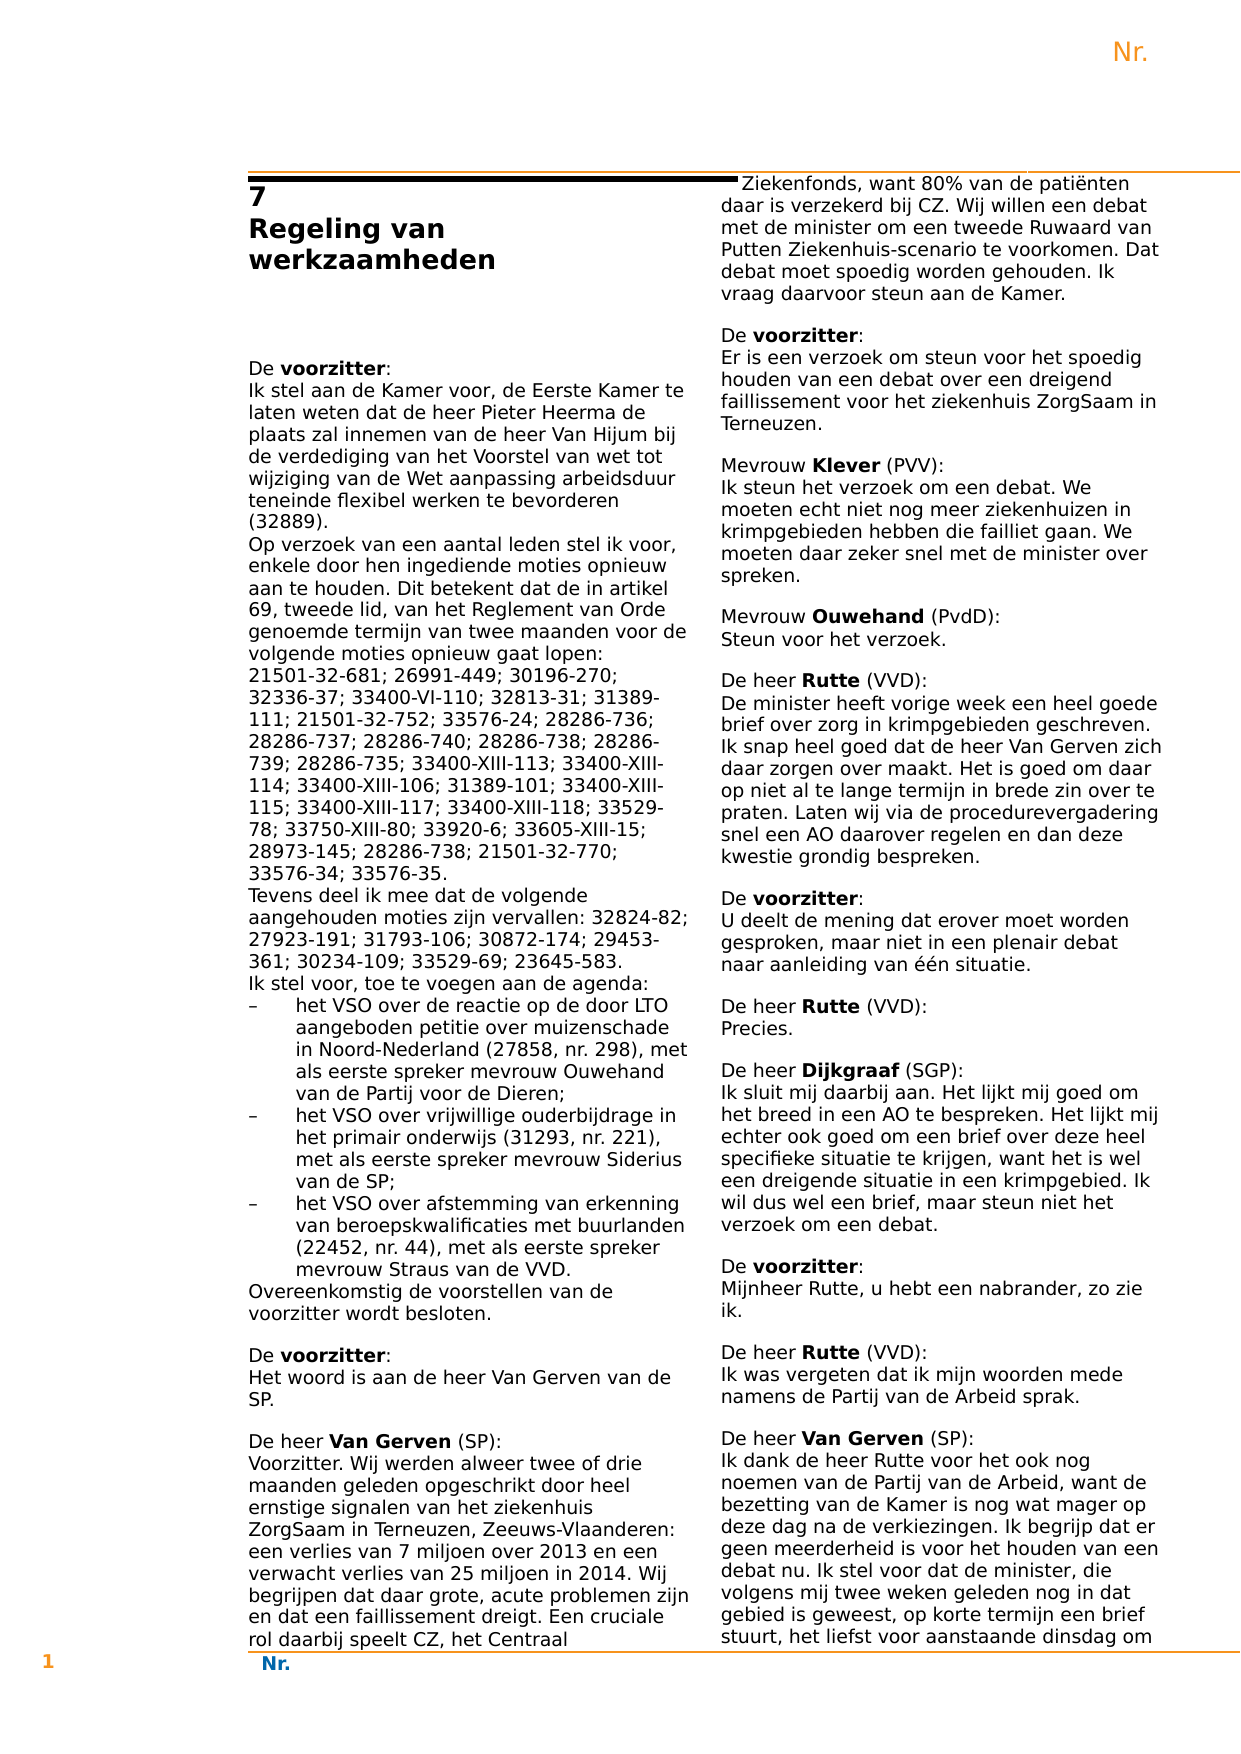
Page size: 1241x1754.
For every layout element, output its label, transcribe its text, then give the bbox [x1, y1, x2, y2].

text Steun voor het verzoek. [721, 628, 1163, 650]
list het VSO over afstemming van erkenning van beroepskwalificaties met buurlanden (22452, nr. 44), met als eerste spreker mevrouw Straus van de VVD. [248, 1193, 691, 1281]
text Voorzitter. Wij werden alweer twee of drie maanden geleden opgeschrikt door heel ernstige signalen van het ziekenhuis ZorgSaam in Terneuzen, Zeeuws-Vlaanderen: een verlies van 7 miljoen over 2013 en een verwacht verlies van 25 miljoen in 2014. Wij begrijpen dat daar grote, acute problemen zijn en dat een faillissement dreigt. Een cruciale rol daarbij speelt CZ, het Centraal [248, 1453, 691, 1650]
text De heer Rutte (VVD): [721, 996, 1163, 1018]
text De voorzitter: [248, 1345, 691, 1367]
text Precies. [721, 1018, 1163, 1040]
title 7 Regeling van werkzaamheden [248, 182, 691, 276]
text Er is een verzoek om steun voor het spoedig houden van een debat over een dreigend faillissement voor het ziekenhuis ZorgSaam in Terneuzen. [721, 347, 1163, 434]
text De heer Van Gerven (SP): [721, 1428, 1163, 1450]
list het VSO over vrijwillige ouderbijdrage in het primair onderwijs (31293, nr. 221), met als eerste spreker mevrouw Siderius van de SP; [248, 1105, 691, 1193]
text De voorzitter: [248, 358, 691, 379]
text De voorzitter: [721, 1256, 1163, 1278]
text De heer Rutte (VVD): [721, 670, 1163, 692]
text De voorzitter: [721, 325, 1163, 347]
text Ik sluit mij daarbij aan. Het lijkt mij goed om het breed in een AO te bespreken. Het lijkt mij echter ook goed om een brief over deze heel specifieke situatie te krijgen, want het is wel een dreigende situatie in een krimpgebied. Ik wil dus wel een brief, maar steun niet het verzoek om een debat. [721, 1082, 1163, 1236]
text De minister heeft vorige week een heel goede brief over zorg in krimpgebieden geschreven. Ik snap heel goed dat de heer Van Gerven zich daar zorgen over maakt. Het is goed om daar op niet al te lange termijn in brede zin over te praten. Laten wij via de procedurevergadering snel een AO daarover regelen en dan deze kwestie grondig bespreken. [721, 692, 1163, 868]
text Ik dank de heer Rutte voor het ook nog noemen van de Partij van de Arbeid, want de bezetting van de Kamer is nog wat mager op deze dag na de verkiezingen. Ik begrijp dat er geen meerderheid is voor het houden van een debat nu. Ik stel voor dat de minister, die volgens mij twee weken geleden nog in dat gebied is geweest, op korte termijn een brief stuurt, het liefst voor aanstaande dinsdag om [721, 1450, 1163, 1648]
text Ik was vergeten dat ik mijn woorden mede namens de Partij van de Arbeid sprak. [721, 1364, 1163, 1408]
text Ik stel aan de Kamer voor, de Eerste Kamer te laten weten dat de heer Pieter Heerma de plaats zal innemen van de heer Van Hijum bij de verdediging van het Voorstel van wet tot wijziging van de Wet aanpassing arbeidsduur teneinde flexibel werken te bevorderen (32889). [248, 379, 691, 533]
text Ziekenfonds, want 80% van de patiënten daar is verzekerd bij CZ. Wij willen een debat met de minister om een tweede Ruwaard van Putten Ziekenhuis-scenario te voorkomen. Dat debat moet spoedig worden gehouden. Ik vraag daarvoor steun aan de Kamer. [721, 173, 1163, 305]
text Ik stel voor, toe te voegen aan de agenda: [248, 973, 691, 995]
text Mijnheer Rutte, u hebt een nabrander, zo zie ik. [721, 1278, 1163, 1322]
list het VSO over de reactie op de door LTO aangeboden petitie over muizenschade in Noord-Nederland (27858, nr. 298), met als eerste spreker mevrouw Ouwehand van de Partij voor de Dieren; [248, 995, 691, 1105]
text 21501-32-681; 26991-449; 30196-270; 32336-37; 33400-VI-110; 32813-31; 31389-111; 21501-32-752; 33576-24; 28286-736; 28286-737; 28286-740; 28286-738; 28286-739; 28286-735; 33400-XIII-113; 33400-XIII-114; 33400-XIII-106; 31389-101; 33400-XIII-115; 33400-XIII-117; 33400-XIII-118; 33529-78; 33750-XIII-80; 33920-6; 33605-XIII-15; 28973-145; 28286-738; 21501-32-770; 33576-34; 33576-35. [248, 665, 691, 885]
text Op verzoek van een aantal leden stel ik voor, enkele door hen ingediende moties opnieuw aan te houden. Dit betekent dat de in artikel 69, tweede lid, van het Reglement van Orde genoemde termijn van twee maanden voor de volgende moties opnieuw gaat lopen: [248, 533, 691, 665]
text Het woord is aan de heer Van Gerven van de SP. [248, 1367, 691, 1411]
text Overeenkomstig de voorstellen van de voorzitter wordt besloten. [248, 1281, 691, 1325]
text Mevrouw Ouwehand (PvdD): [721, 606, 1163, 628]
text De heer Dijkgraaf (SGP): [721, 1060, 1163, 1082]
text U deelt de mening dat erover moet worden gesproken, maar niet in een plenair debat naar aanleiding van één situatie. [721, 910, 1163, 976]
text Ik steun het verzoek om een debat. We moeten echt niet nog meer ziekenhuizen in krimpgebieden hebben die failliet gaan. We moeten daar zeker snel met de minister over spreken. [721, 477, 1163, 586]
text De voorzitter: [721, 888, 1163, 910]
text Tevens deel ik mee dat de volgende aangehouden moties zijn vervallen: 32824-82; 27923-191; 31793-106; 30872-174; 29453-361; 30234-109; 33529-69; 23645-583. [248, 885, 691, 973]
text Mevrouw Klever (PVV): [721, 454, 1163, 477]
text De heer Rutte (VVD): [721, 1342, 1163, 1364]
text De heer Van Gerven (SP): [248, 1431, 691, 1453]
